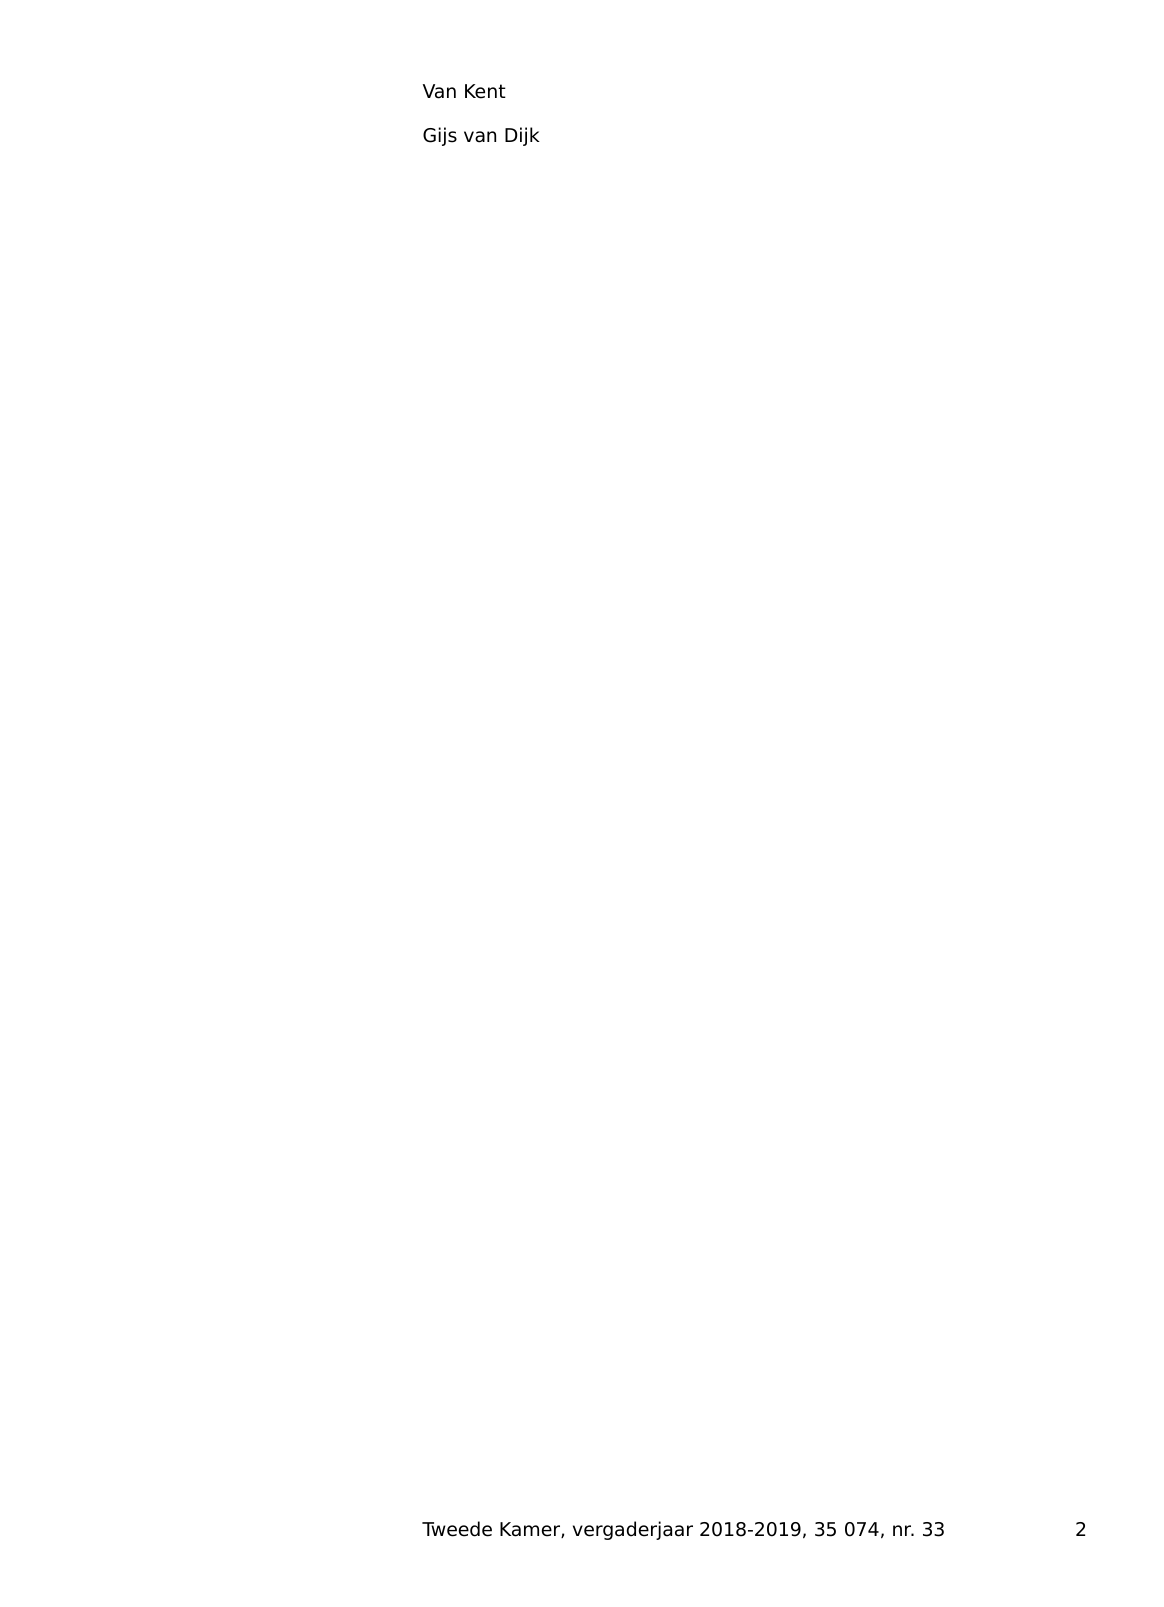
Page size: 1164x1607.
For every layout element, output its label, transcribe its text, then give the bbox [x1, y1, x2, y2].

text Van Kent Gijs van Dijk [422, 59, 1087, 147]
